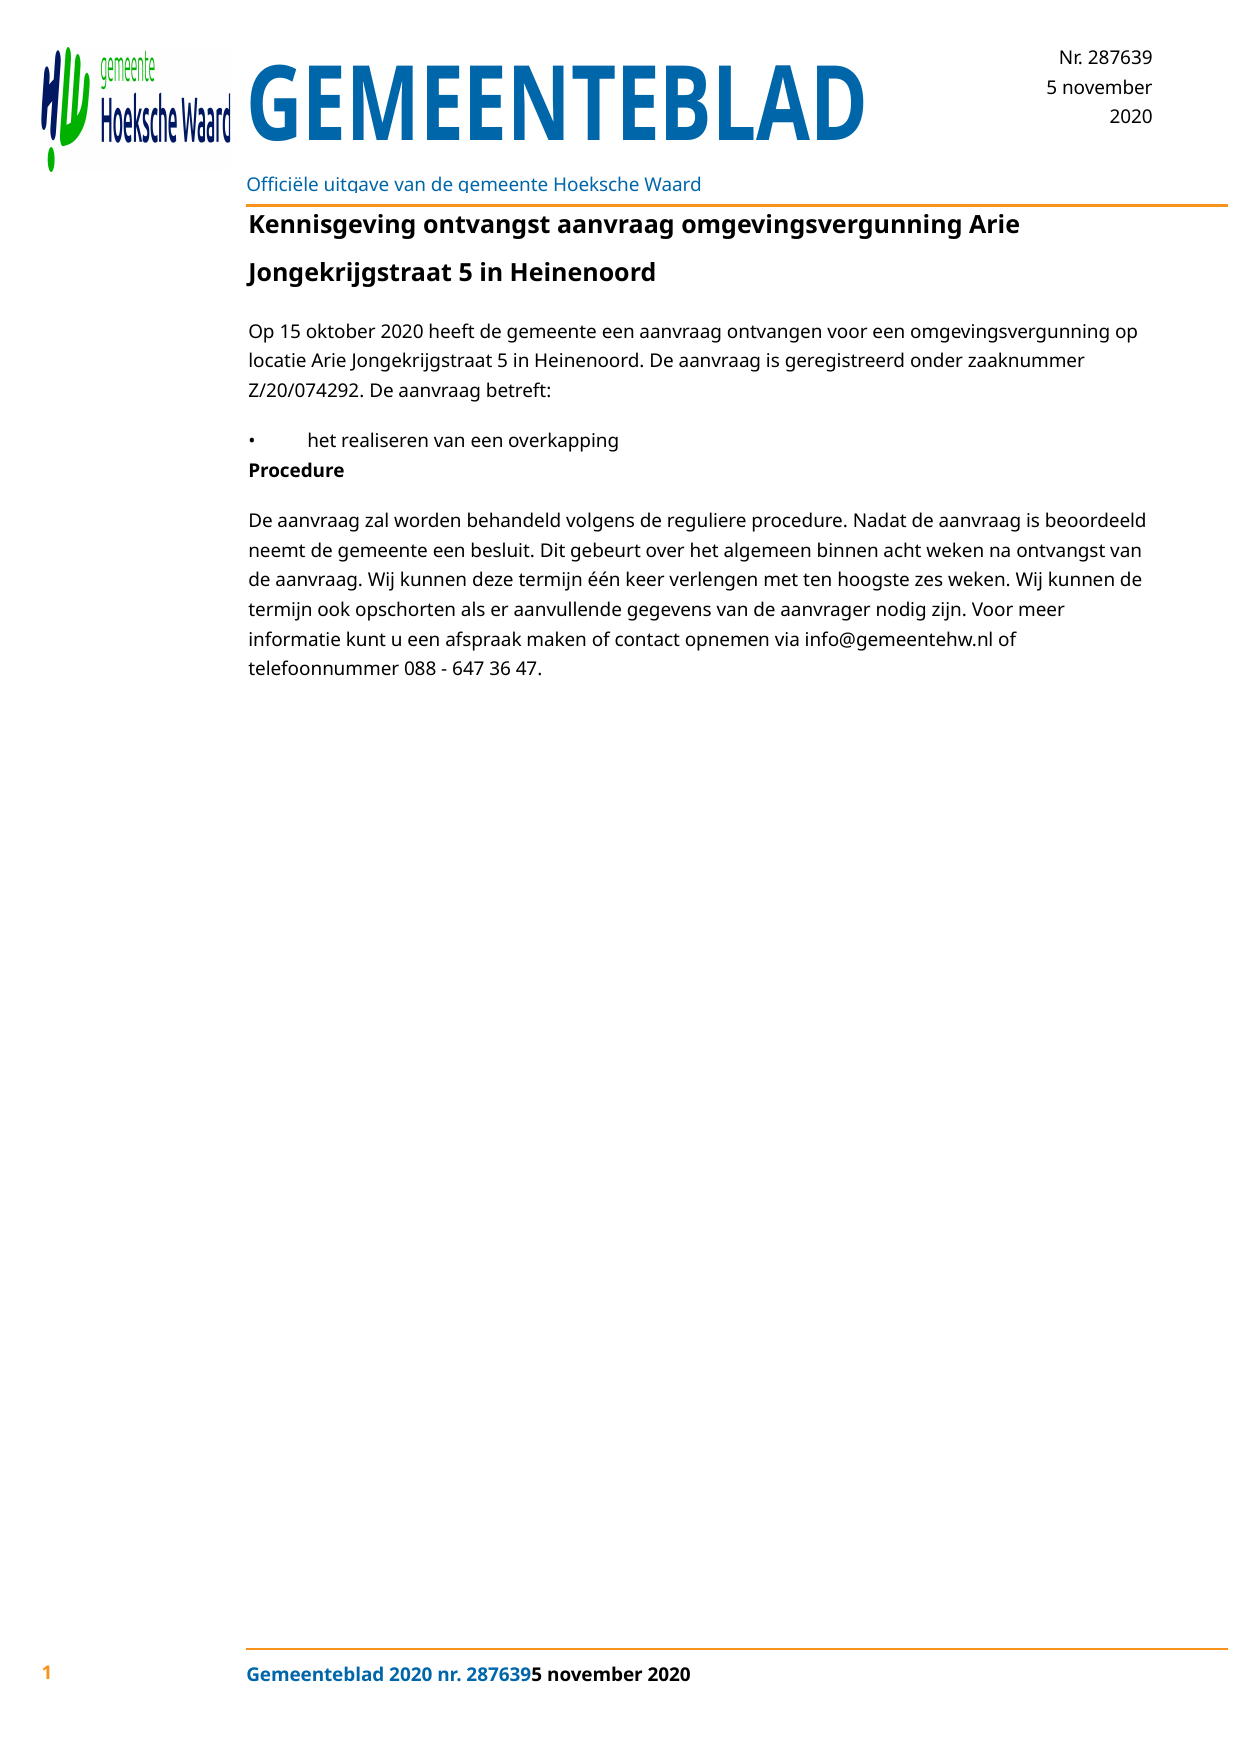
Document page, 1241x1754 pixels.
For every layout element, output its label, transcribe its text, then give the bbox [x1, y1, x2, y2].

picture [41, 47, 231, 172]
list het realiseren van een overkapping [248, 427, 1152, 453]
text De aanvraag zal worden behandeld volgens de reguliere procedure. Nadat de aanvraag is beoordeeld neemt de gemeente een besluit. Dit gebeurt over het algemeen binnen acht weken na ontvangst van de aanvraag. Wij kunnen deze termijn één keer verlengen met ten hoogste zes weken. Wij kunnen de termijn ook opschorten als er aanvullende gegevens van de aanvrager nodig zijn. Voor meer informatie kunt u een afspraak maken of contact opnemen via info@gemeentehw.nl of telefoonnummer 088 - 647 36 47. [248, 507, 1152, 681]
text Op 15 oktober 2020 heeft de gemeente een aanvraag ontvangen voor een omgevingsvergunning op locatie Arie Jongekrijgstraat 5 in Heinenoord. De aanvraag is geregistreerd onder zaaknummer Z/20/074292. De aanvraag betreft: [248, 318, 1152, 403]
text Procedure [248, 457, 1152, 483]
text Kennisgeving ontvangst aanvraag omgevingsvergunning Arie Jongekrijgstraat 5 in Heinenoord [248, 207, 1152, 288]
